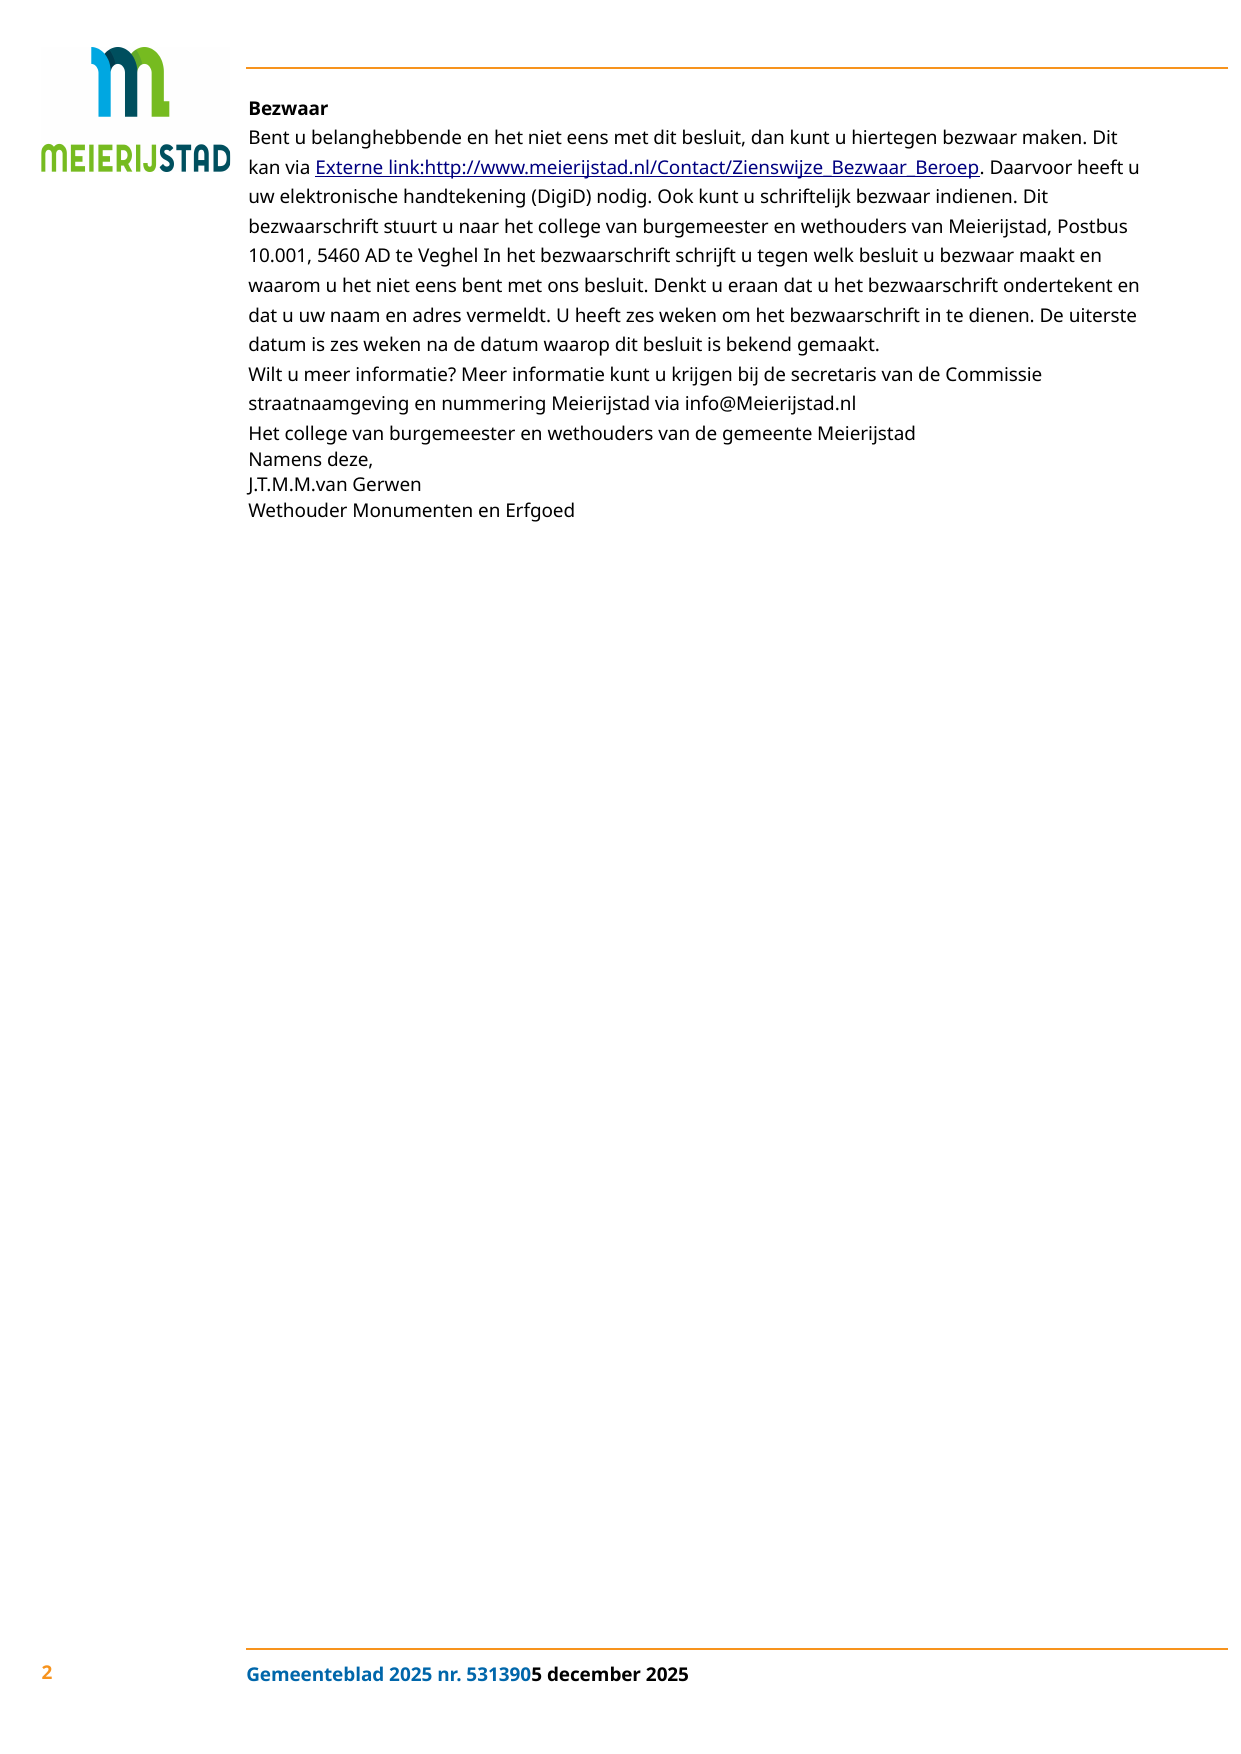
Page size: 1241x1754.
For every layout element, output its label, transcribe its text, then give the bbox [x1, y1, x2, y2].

text J.T.M.M.van Gerwen [248, 472, 1152, 497]
text Wilt u meer informatie? Meer informatie kunt u krijgen bij de secretaris van de Commissie straatnaamgeving en nummering Meierijstad via info@Meierijstad.nl [248, 361, 1152, 416]
text Bezwaar [248, 95, 1152, 121]
text Het college van burgemeester en wethouders van de gemeente Meierijstad [248, 420, 1152, 446]
text Wethouder Monumenten en Erfgoed [248, 497, 1152, 523]
text Bent u belanghebbende en het niet eens met dit besluit, dan kunt u hiertegen bezwaar maken. Dit kan via Externe link:http://www.meierijstad.nl/Contact/Zienswijze_Bezwaar_Beroep. Daarvoor heeft u uw elektronische handtekening (DigiD) nodig. Ook kunt u schriftelijk bezwaar indienen. Dit bezwaarschrift stuurt u naar het college van burgemeester en wethouders van Meierijstad, Postbus 10.001, 5460 AD te Veghel In het bezwaarschrift schrijft u tegen welk besluit u bezwaar maakt en waarom u het niet eens bent met ons besluit. Denkt u eraan dat u het bezwaarschrift ondertekent en dat u uw naam en adres vermeldt. U heeft zes weken om het bezwaarschrift in te dienen. De uiterste datum is zes weken na de datum waarop dit besluit is bekend gemaakt. [248, 124, 1152, 357]
text Namens deze, [248, 446, 1152, 472]
picture [41, 47, 231, 172]
